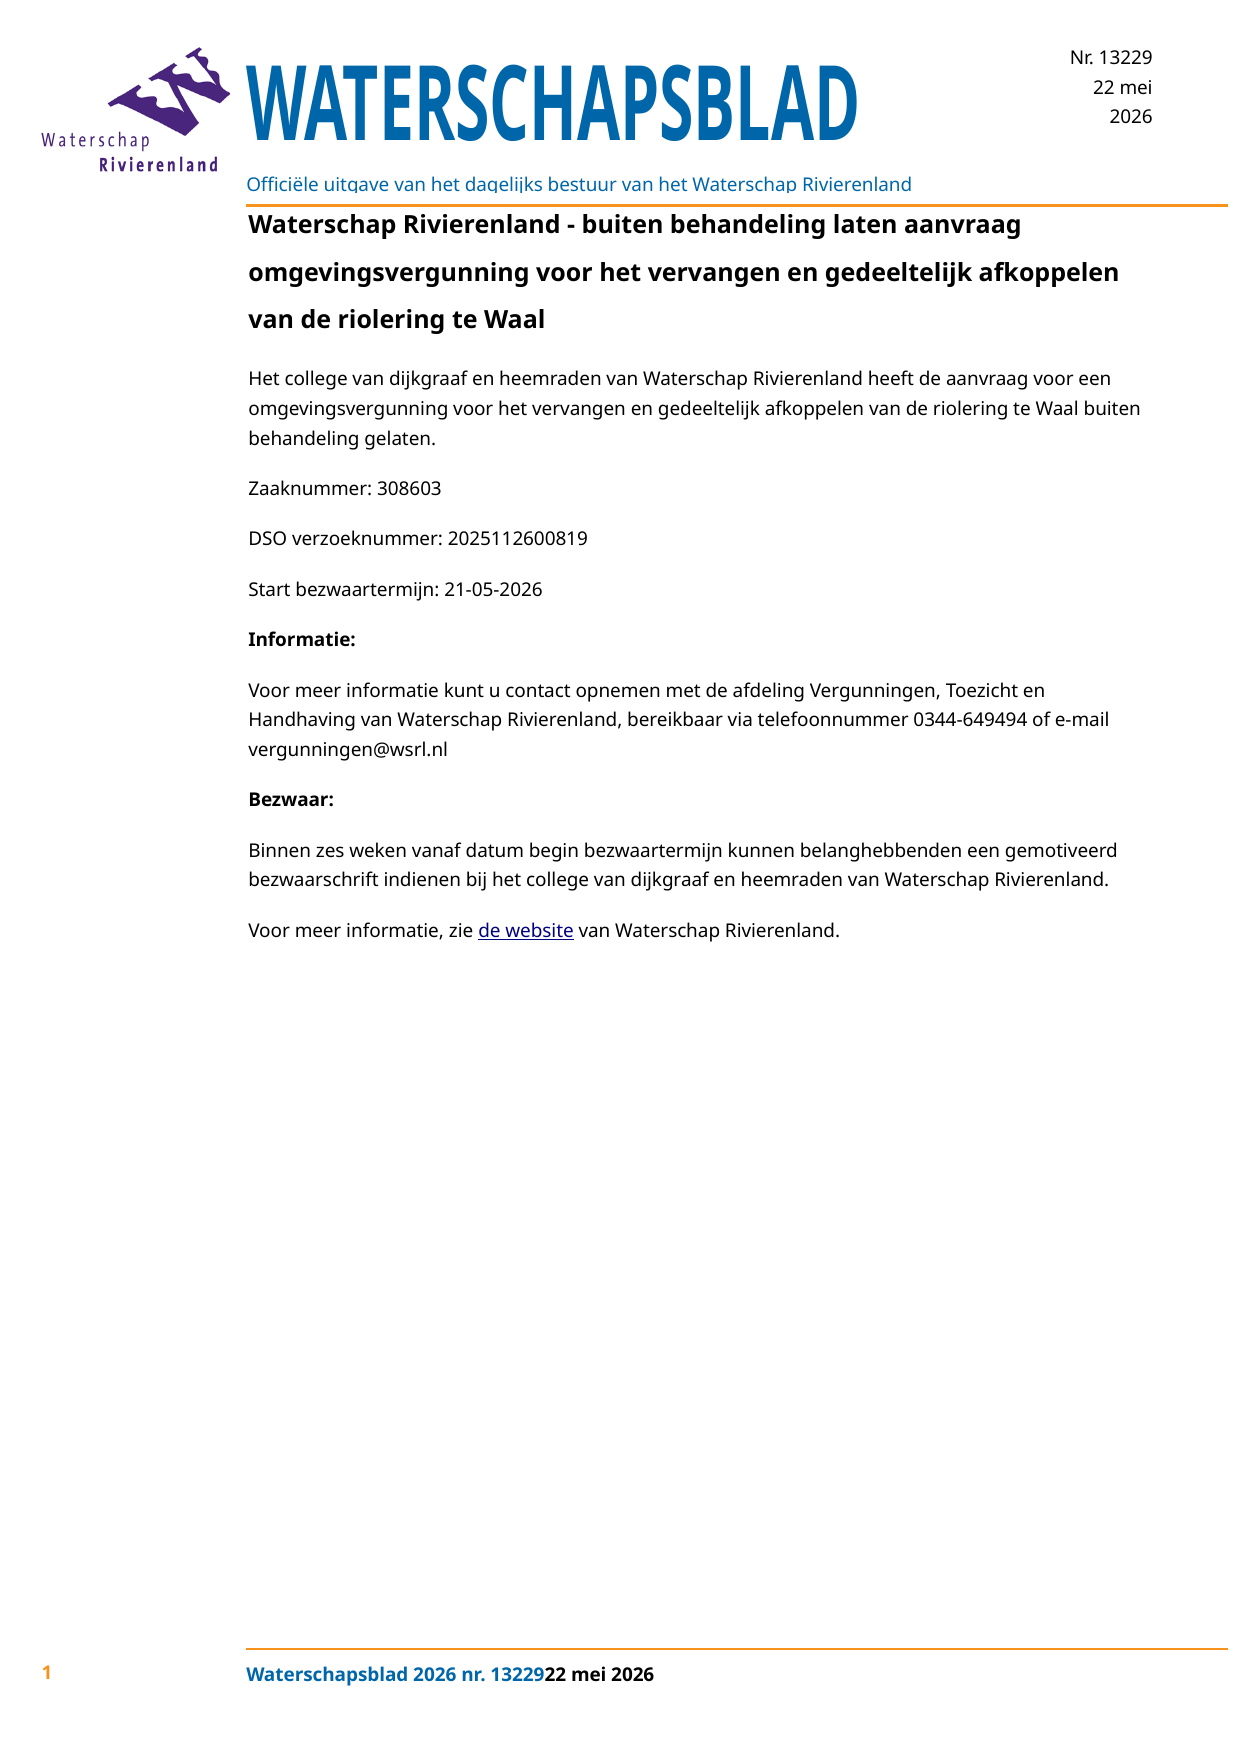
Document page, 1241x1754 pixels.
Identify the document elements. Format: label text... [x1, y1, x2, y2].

text Binnen zes weken vanaf datum begin bezwaartermijn kunnen belanghebbenden een gemotiveerd bezwaarschrift indienen bij het college van dijkgraaf en heemraden van Waterschap Rivierenland. [248, 837, 1152, 892]
text Informatie: [248, 626, 1152, 652]
text Voor meer informatie kunt u contact opnemen met de afdeling Vergunningen, Toezicht en Handhaving van Waterschap Rivierenland, bereikbaar via telefoonnummer 0344-649494 of e-mail vergunningen@wsrl.nl [248, 677, 1152, 762]
picture [41, 47, 231, 172]
text Start bezwaartermijn: 21-05-2026 [248, 576, 1152, 602]
text Voor meer informatie, zie de website van Waterschap Rivierenland. [248, 917, 1152, 942]
text Zaaknummer: 308603 [248, 475, 1152, 501]
text Bezwaar: [248, 786, 1152, 812]
text Het college van dijkgraaf en heemraden van Waterschap Rivierenland heeft de aanvraag voor een omgevingsvergunning voor het vervangen en gedeeltelijk afkoppelen van de riolering te Waal buiten behandeling gelaten. [248, 366, 1152, 450]
text Waterschap Rivierenland - buiten behandeling laten aanvraag omgevingsvergunning voor het vervangen en gedeeltelijk afkoppelen van de riolering te Waal [248, 207, 1152, 336]
text DSO verzoeknummer: 2025112600819 [248, 526, 1152, 551]
